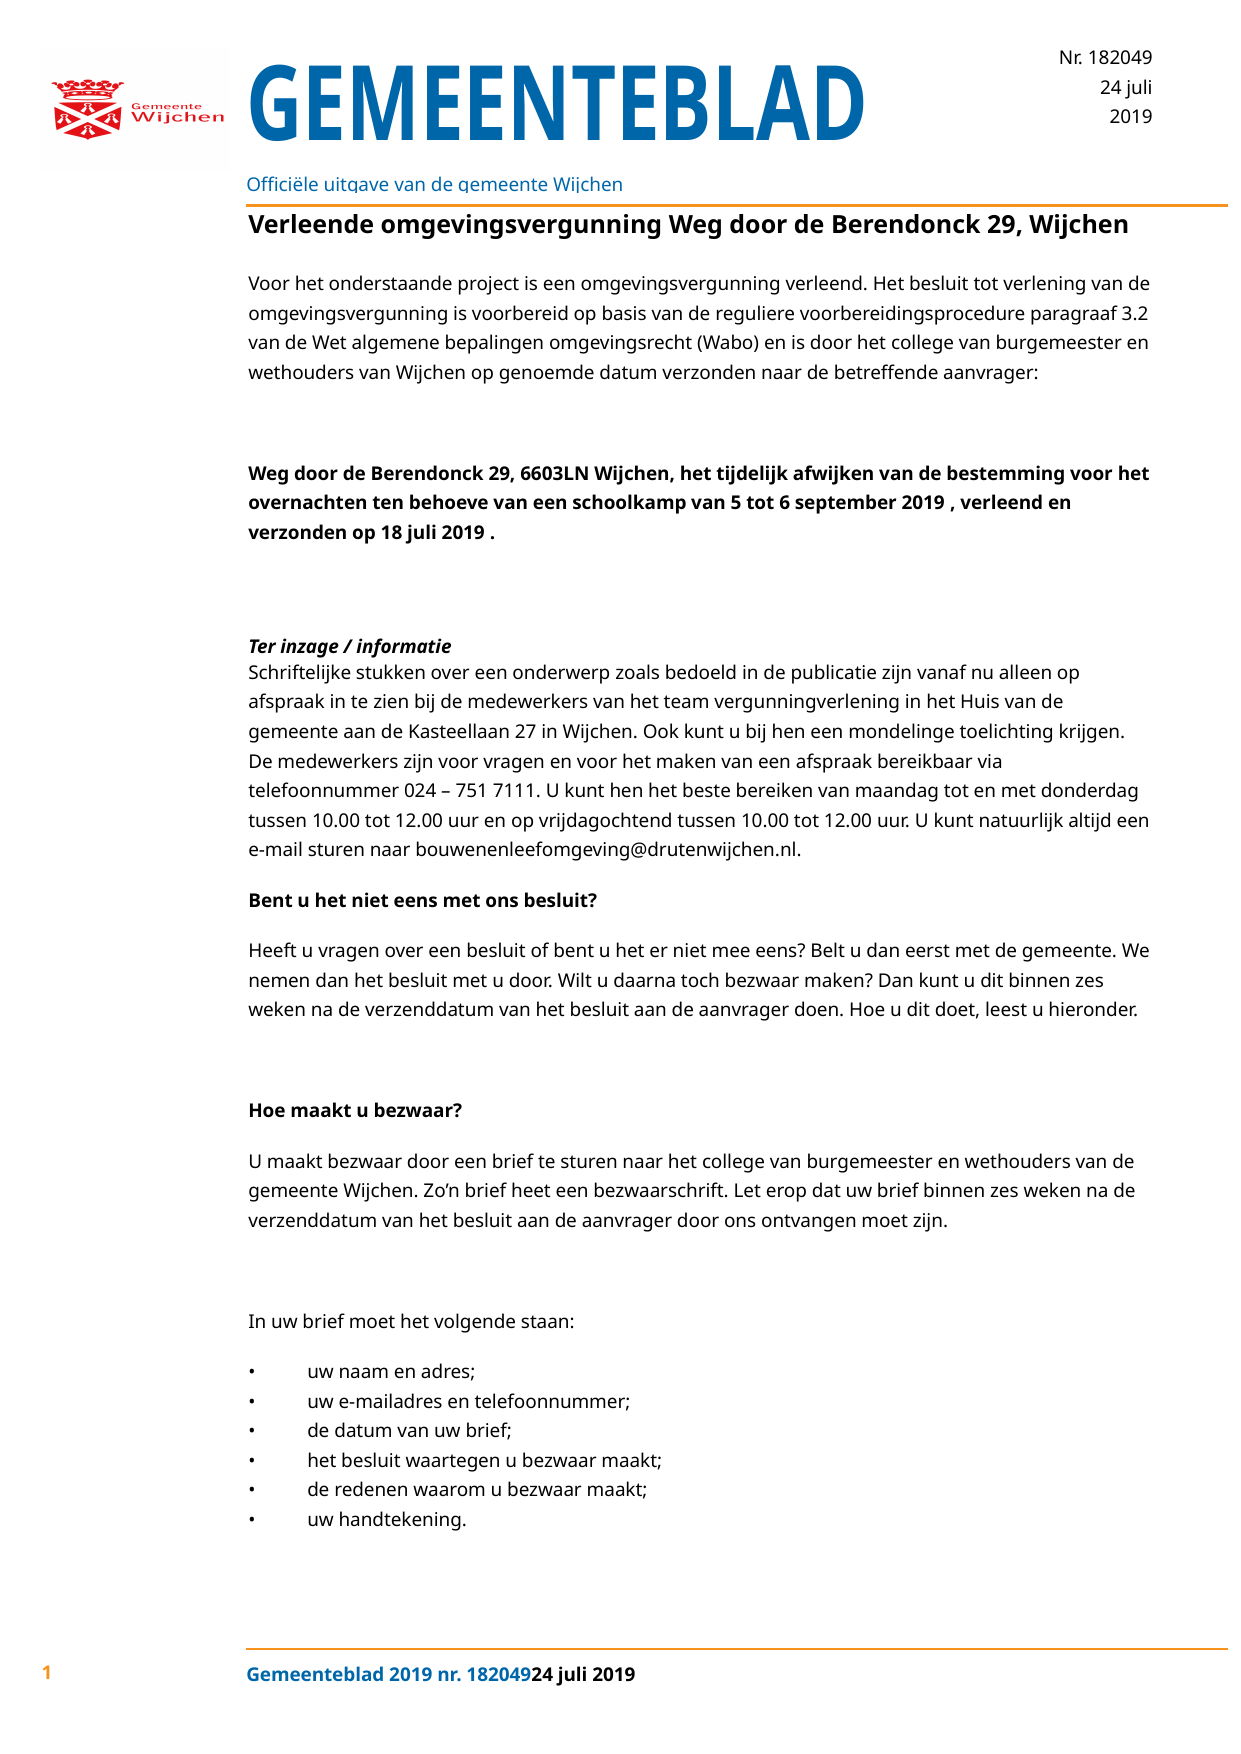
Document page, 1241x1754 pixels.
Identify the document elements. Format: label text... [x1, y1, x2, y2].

text Weg door de Berendonck 29, 6603LN Wijchen, het tijdelijk afwijken van de bestemming voor het overnachten ten behoeve van een schoolkamp van 5 tot 6 september 2019 , verleend en verzonden op 18 juli 2019 . [248, 460, 1152, 545]
text Verleende omgevingsvergunning Weg door de Berendonck 29, Wijchen [248, 207, 1152, 241]
text Voor het onderstaande project is een omgevingsvergunning verleend. Het besluit tot verlening van de omgevingsvergunning is voorbereid op basis van de reguliere voorbereidingsprocedure paragraaf 3.2 van de Wet algemene bepalingen omgevingsrecht (Wabo) en is door het college van burgemeester en wethouders van Wijchen op genoemde datum verzonden naar de betreffende aanvrager: [248, 270, 1152, 385]
text Hoe maakt u bezwaar? [248, 1097, 1152, 1123]
text Ter inzage / informatie [248, 633, 1152, 659]
list de datum van uw brief; [248, 1417, 1152, 1443]
text Schriftelijke stukken over een onderwerp zoals bedoeld in de publicatie zijn vanaf nu alleen op afspraak in te zien bij de medewerkers van het team vergunningverlening in het Huis van de gemeente aan de Kasteellaan 27 in Wijchen. Ook kunt u bij hen een mondelinge toelichting krijgen. De medewerkers zijn voor vragen en voor het maken van een afspraak bereikbaar via telefoonnummer 024 – 751 7111. U kunt hen het beste bereiken van maandag tot en met donderdag tussen 10.00 tot 12.00 uur en op vrijdagochtend tussen 10.00 tot 12.00 uur. U kunt natuurlijk altijd een e-mail sturen naar bouwenenleefomgeving@drutenwijchen.nl. [248, 659, 1152, 862]
picture [41, 47, 231, 172]
list het besluit waartegen u bezwaar maakt; [248, 1447, 1152, 1473]
text Heeft u vragen over een besluit of bent u het er niet mee eens? Belt u dan eerst met de gemeente. We nemen dan het besluit met u door. Wilt u daarna toch bezwaar maken? Dan kunt u dit binnen zes weken na de verzenddatum van het besluit aan de aanvrager doen. Hoe u dit doet, leest u hieronder. [248, 937, 1152, 1022]
text In uw brief moet het volgende staan: [248, 1308, 1152, 1334]
list de redenen waarom u bezwaar maakt; [248, 1477, 1152, 1502]
list uw naam en adres; [248, 1358, 1152, 1384]
list uw handtekening. [248, 1506, 1152, 1532]
text Bent u het niet eens met ons besluit? [248, 887, 1152, 913]
list uw e-mailadres en telefoonnummer; [248, 1388, 1152, 1414]
text U maakt bezwaar door een brief te sturen naar het college van burgemeester en wethouders van de gemeente Wijchen. Zo’n brief heet een bezwaarschrift. Let erop dat uw brief binnen zes weken na de verzenddatum van het besluit aan de aanvrager door ons ontvangen moet zijn. [248, 1148, 1152, 1233]
